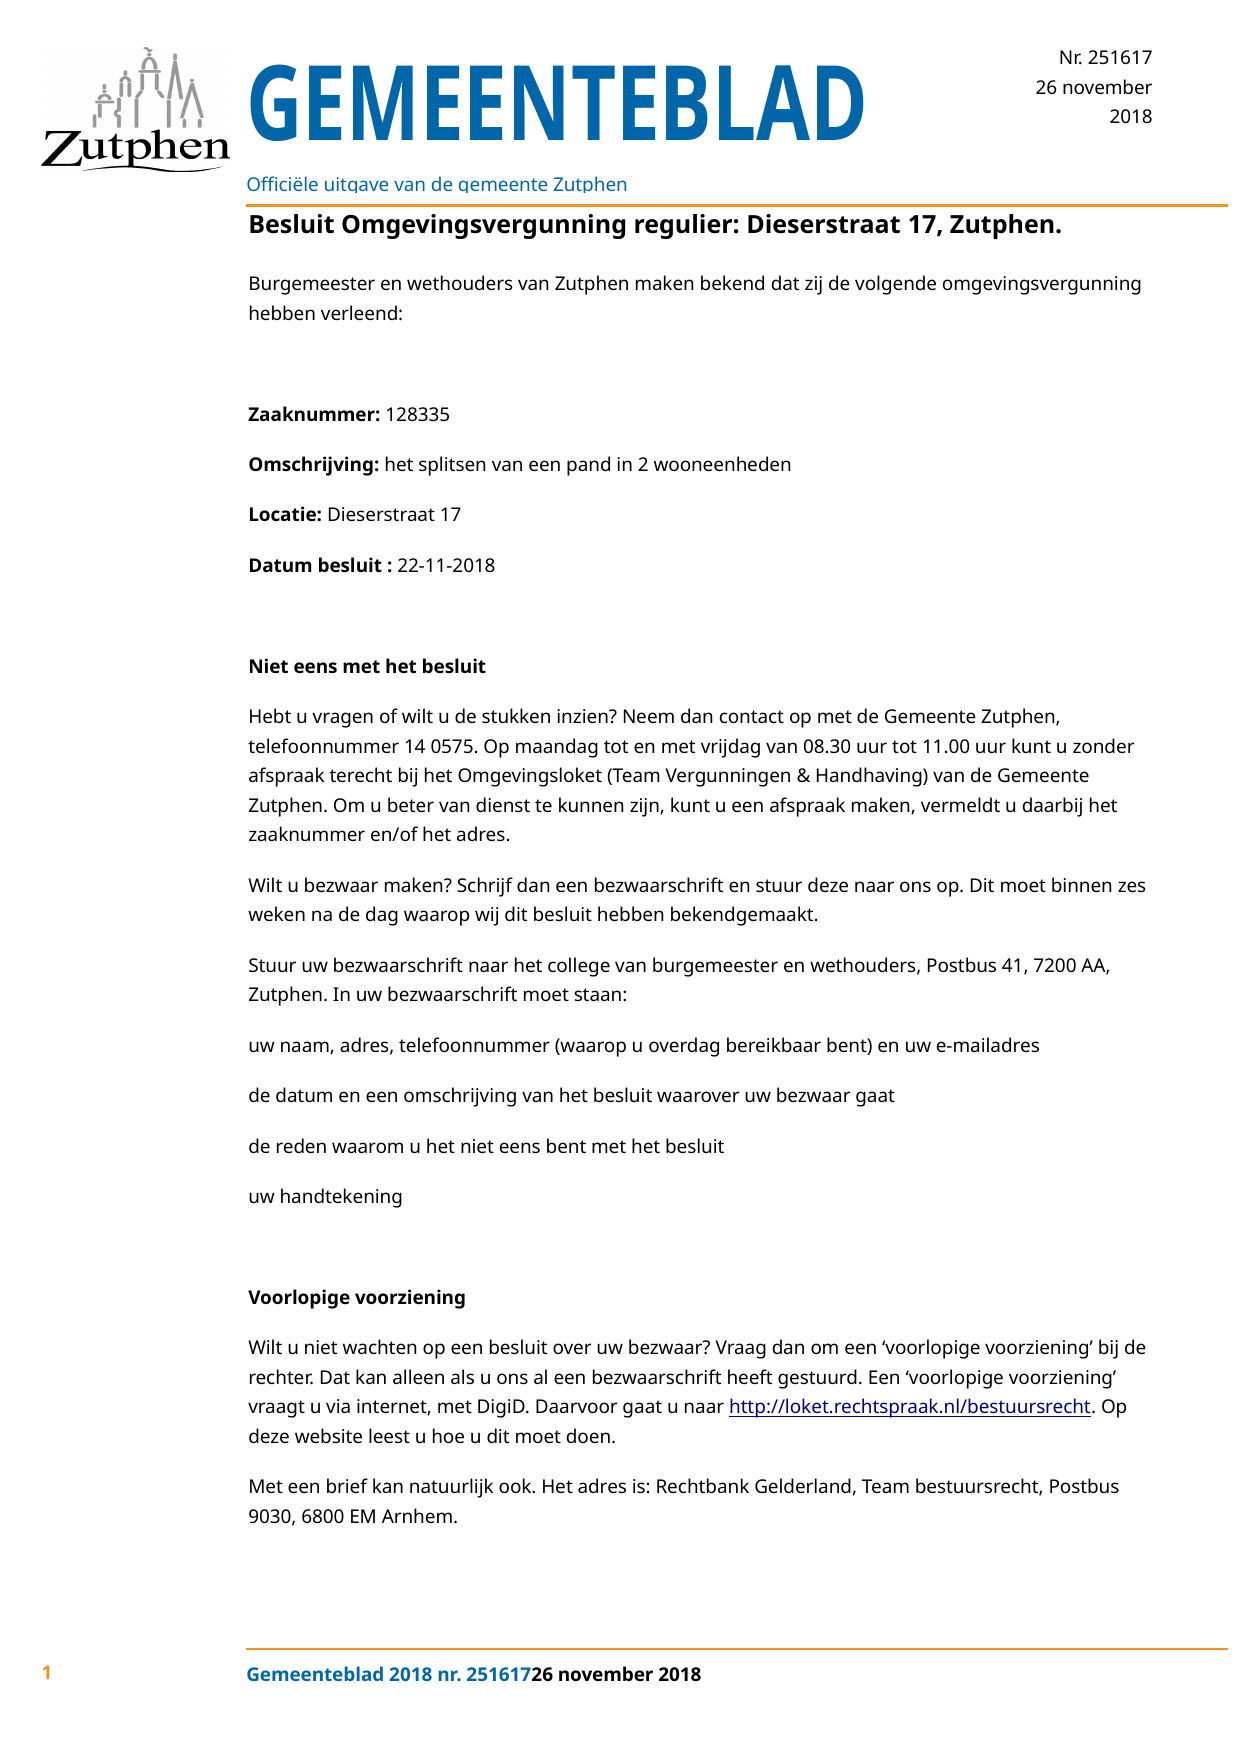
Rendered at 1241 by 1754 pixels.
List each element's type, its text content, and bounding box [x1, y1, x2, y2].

text Locatie: Dieserstraat 17 [248, 502, 1152, 527]
text Stuur uw bezwaarschrift naar het college van burgemeester en wethouders, Postbus 41, 7200 AA, Zutphen. In uw bezwaarschrift moet staan: [248, 952, 1152, 1007]
text Hebt u vragen of wilt u de stukken inzien? Neem dan contact op met de Gemeente Zutphen, telefoonnummer 14 0575. Op maandag tot en met vrijdag van 08.30 uur tot 11.00 uur kunt u zonder afspraak terecht bij het Omgevingsloket (Team Vergunningen & Handhaving) van de Gemeente Zutphen. Om u beter van dienst te kunnen zijn, kunt u een afspraak maken, vermeldt u daarbij het zaaknummer en/of het adres. [248, 703, 1152, 847]
text Met een brief kan natuurlijk ook. Het adres is: Rechtbank Gelderland, Team bestuursrecht, Postbus 9030, 6800 EM Arnhem. [248, 1474, 1152, 1529]
text Wilt u bezwaar maken? Schrijf dan een bezwaarschrift en stuur deze naar ons op. Dit moet binnen zes weken na de dag waarop wij dit besluit hebben bekendgemaakt. [248, 872, 1152, 927]
text Burgemeester en wethouders van Zutphen maken bekend dat zij de volgende omgevingsvergunning hebben verleend: [248, 270, 1152, 326]
text uw handtekening [248, 1183, 1152, 1209]
text de datum en een omschrijving van het besluit waarover uw bezwaar gaat [248, 1082, 1152, 1108]
text Niet eens met het besluit [248, 653, 1152, 678]
text Voorlopige voorziening [248, 1284, 1152, 1310]
text de reden waarom u het niet eens bent met het besluit [248, 1133, 1152, 1158]
picture [41, 47, 231, 172]
text Besluit Omgevingsvergunning regulier: Dieserstraat 17, Zutphen. [248, 207, 1152, 241]
text uw naam, adres, telefoonnummer (waarop u overdag bereikbaar bent) en uw e-mailadres [248, 1032, 1152, 1058]
text Wilt u niet wachten op een besluit over uw bezwaar? Vraag dan om een ‘voorlopige voorziening’ bij de rechter. Dat kan alleen als u ons al een bezwaarschrift heeft gestuurd. Een ‘voorlopige voorziening’ vraagt u via internet, met DigiD. Daarvoor gaat u naar http://loket.rechtspraak.nl/bestuursrecht. Op deze website leest u hoe u dit moet doen. [248, 1334, 1152, 1449]
text Datum besluit : 22-11-2018 [248, 552, 1152, 578]
text Omschrijving: het splitsen van een pand in 2 wooneenheden [248, 451, 1152, 477]
text Zaaknummer: 128335 [248, 401, 1152, 426]
